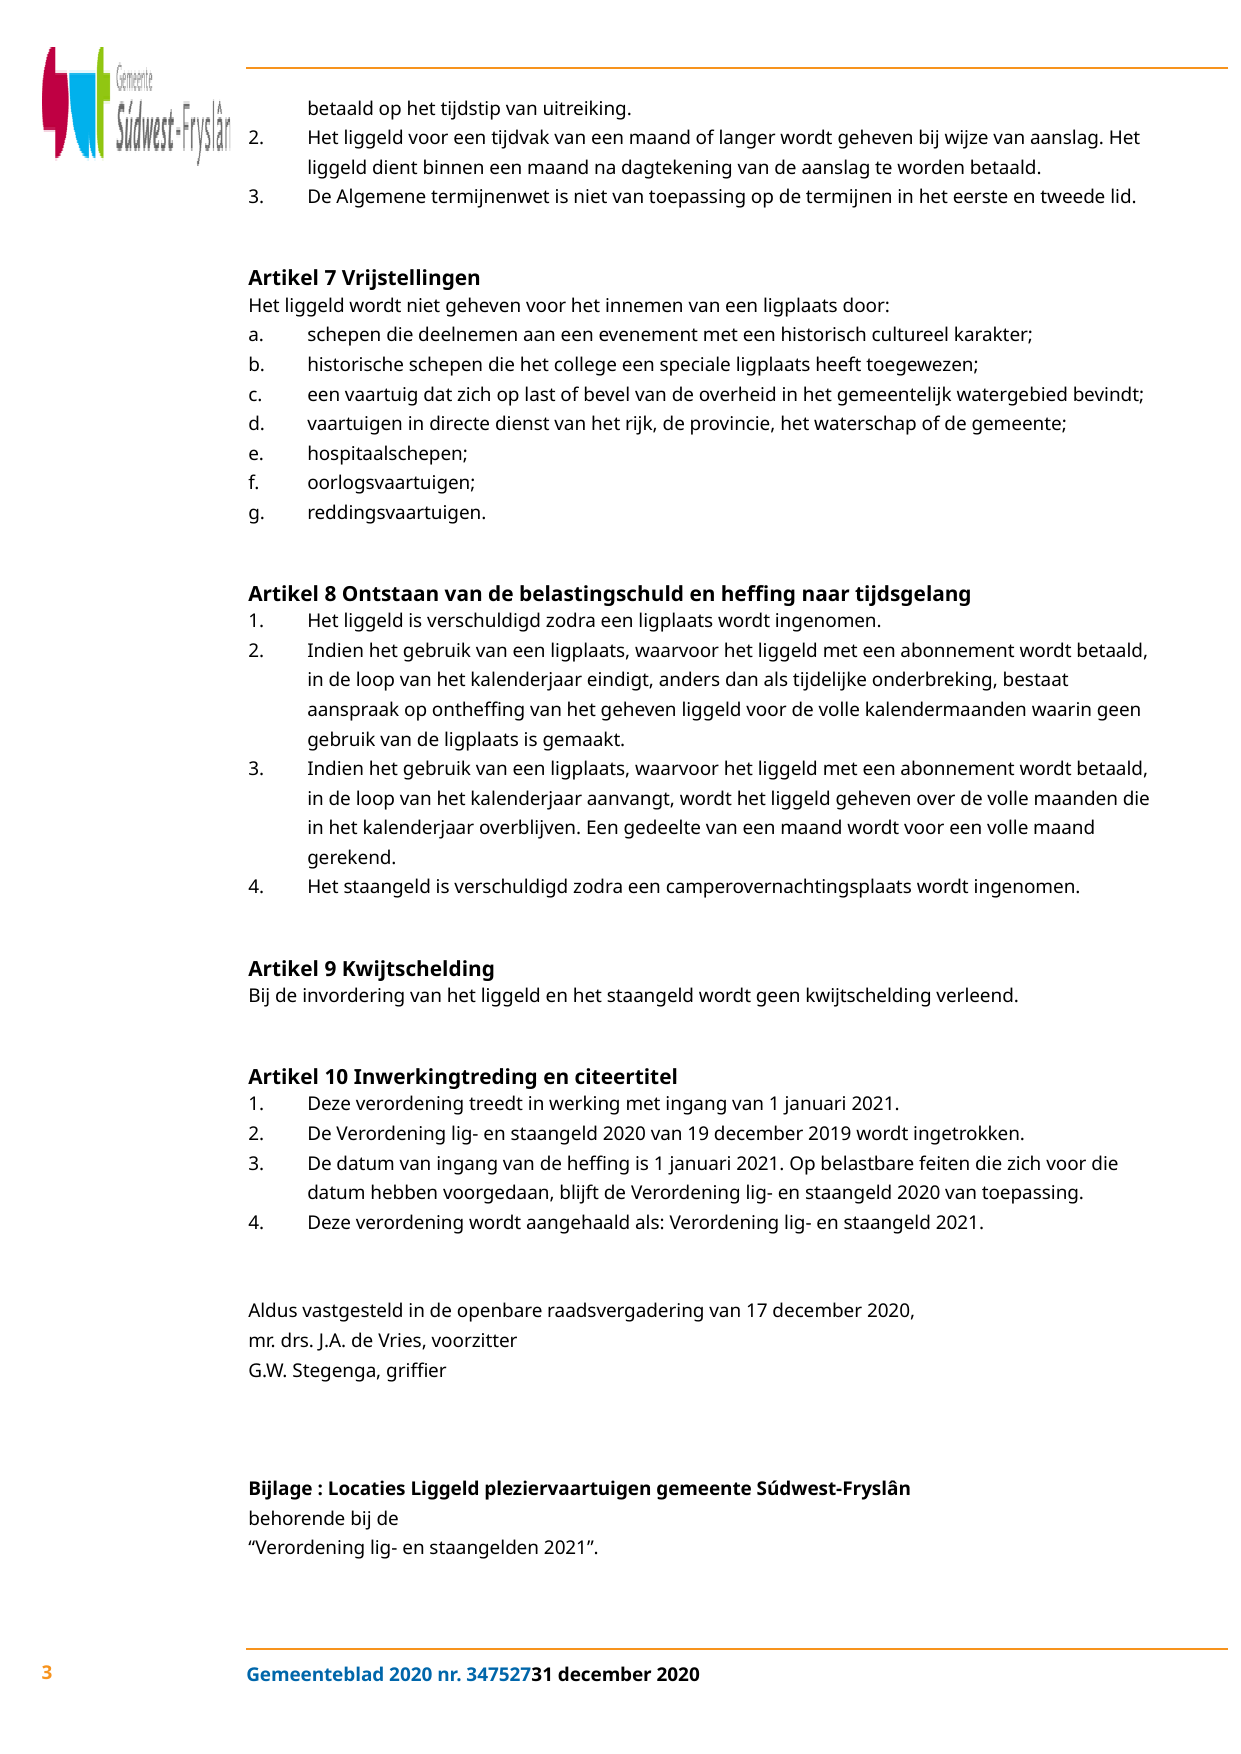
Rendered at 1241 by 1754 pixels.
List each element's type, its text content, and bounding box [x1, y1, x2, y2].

list De Algemene termijnenwet is niet van toepassing op de termijnen in het eerste en tweede lid. [248, 183, 1152, 209]
list De datum van ingang van de heffing is 1 januari 2021. Op belastbare feiten die zich voor die datum hebben voorgedaan, blijft de Verordening lig- en staangeld 2020 van toepassing. [248, 1150, 1152, 1205]
picture [41, 47, 231, 172]
text Artikel 8 Ontstaan van de belastingschuld en heffing naar tijdsgelang [248, 579, 1152, 607]
text behorende bij de [248, 1505, 1152, 1531]
list Indien het gebruik van een ligplaats, waarvoor het liggeld met een abonnement wordt betaald, in de loop van het kalenderjaar eindigt, anders dan als tijdelijke onderbreking, bestaat aanspraak op ontheffing van het geheven liggeld voor de volle kalendermaanden waarin geen gebruik van de ligplaats is gemaakt. [248, 637, 1152, 752]
text Artikel 10 Inwerkingtreding en citeertitel [248, 1062, 1152, 1091]
list een vaartuig dat zich op last of bevel van de overheid in het gemeentelijk watergebied bevindt; [248, 381, 1152, 406]
list betaald op het tijdstip van uitreiking. [248, 95, 1152, 121]
list reddingsvaartuigen. [248, 499, 1152, 525]
text Het liggeld wordt niet geheven voor het innemen van een ligplaats door: [248, 292, 1152, 318]
list hospitaalschepen; [248, 440, 1152, 466]
text Bij de invordering van het liggeld en het staangeld wordt geen kwijtschelding verleend. [248, 982, 1152, 1008]
list Het liggeld is verschuldigd zodra een ligplaats wordt ingenomen. [248, 607, 1152, 633]
list historische schepen die het college een speciale ligplaats heeft toegewezen; [248, 351, 1152, 377]
text mr. drs. J.A. de Vries, voorzitter [248, 1327, 1152, 1353]
text Aldus vastgesteld in de openbare raadsvergadering van 17 december 2020, [248, 1298, 1152, 1323]
list Indien het gebruik van een ligplaats, waarvoor het liggeld met een abonnement wordt betaald, in de loop van het kalenderjaar aanvangt, wordt het liggeld geheven over de volle maanden die in het kalenderjaar overblijven. Een gedeelte van een maand wordt voor een volle maand gerekend. [248, 755, 1152, 870]
text Artikel 9 Kwijtschelding [248, 954, 1152, 982]
list schepen die deelnemen aan een evenement met een historisch cultureel karakter; [248, 322, 1152, 347]
list Deze verordening wordt aangehaald als: Verordening lig- en staangeld 2021. [248, 1209, 1152, 1235]
list Het staangeld is verschuldigd zodra een camperovernachtingsplaats wordt ingenomen. [248, 874, 1152, 899]
text Bijlage : Locaties Liggeld pleziervaartuigen gemeente Súdwest-Fryslân [248, 1475, 1152, 1501]
text “Verordening lig- en staangelden 2021”. [248, 1534, 1152, 1560]
text Artikel 7 Vrijstellingen [248, 263, 1152, 292]
list vaartuigen in directe dienst van het rijk, de provincie, het waterschap of de gemeente; [248, 410, 1152, 436]
list De Verordening lig- en staangeld 2020 van 19 december 2019 wordt ingetrokken. [248, 1120, 1152, 1146]
list Het liggeld voor een tijdvak van een maand of langer wordt geheven bij wijze van aanslag. Het liggeld dient binnen een maand na dagtekening van de aanslag te worden betaald. [248, 124, 1152, 180]
list oorlogsvaartuigen; [248, 469, 1152, 495]
text G.W. Stegenga, griffier [248, 1357, 1152, 1383]
list Deze verordening treedt in werking met ingang van 1 januari 2021. [248, 1091, 1152, 1116]
